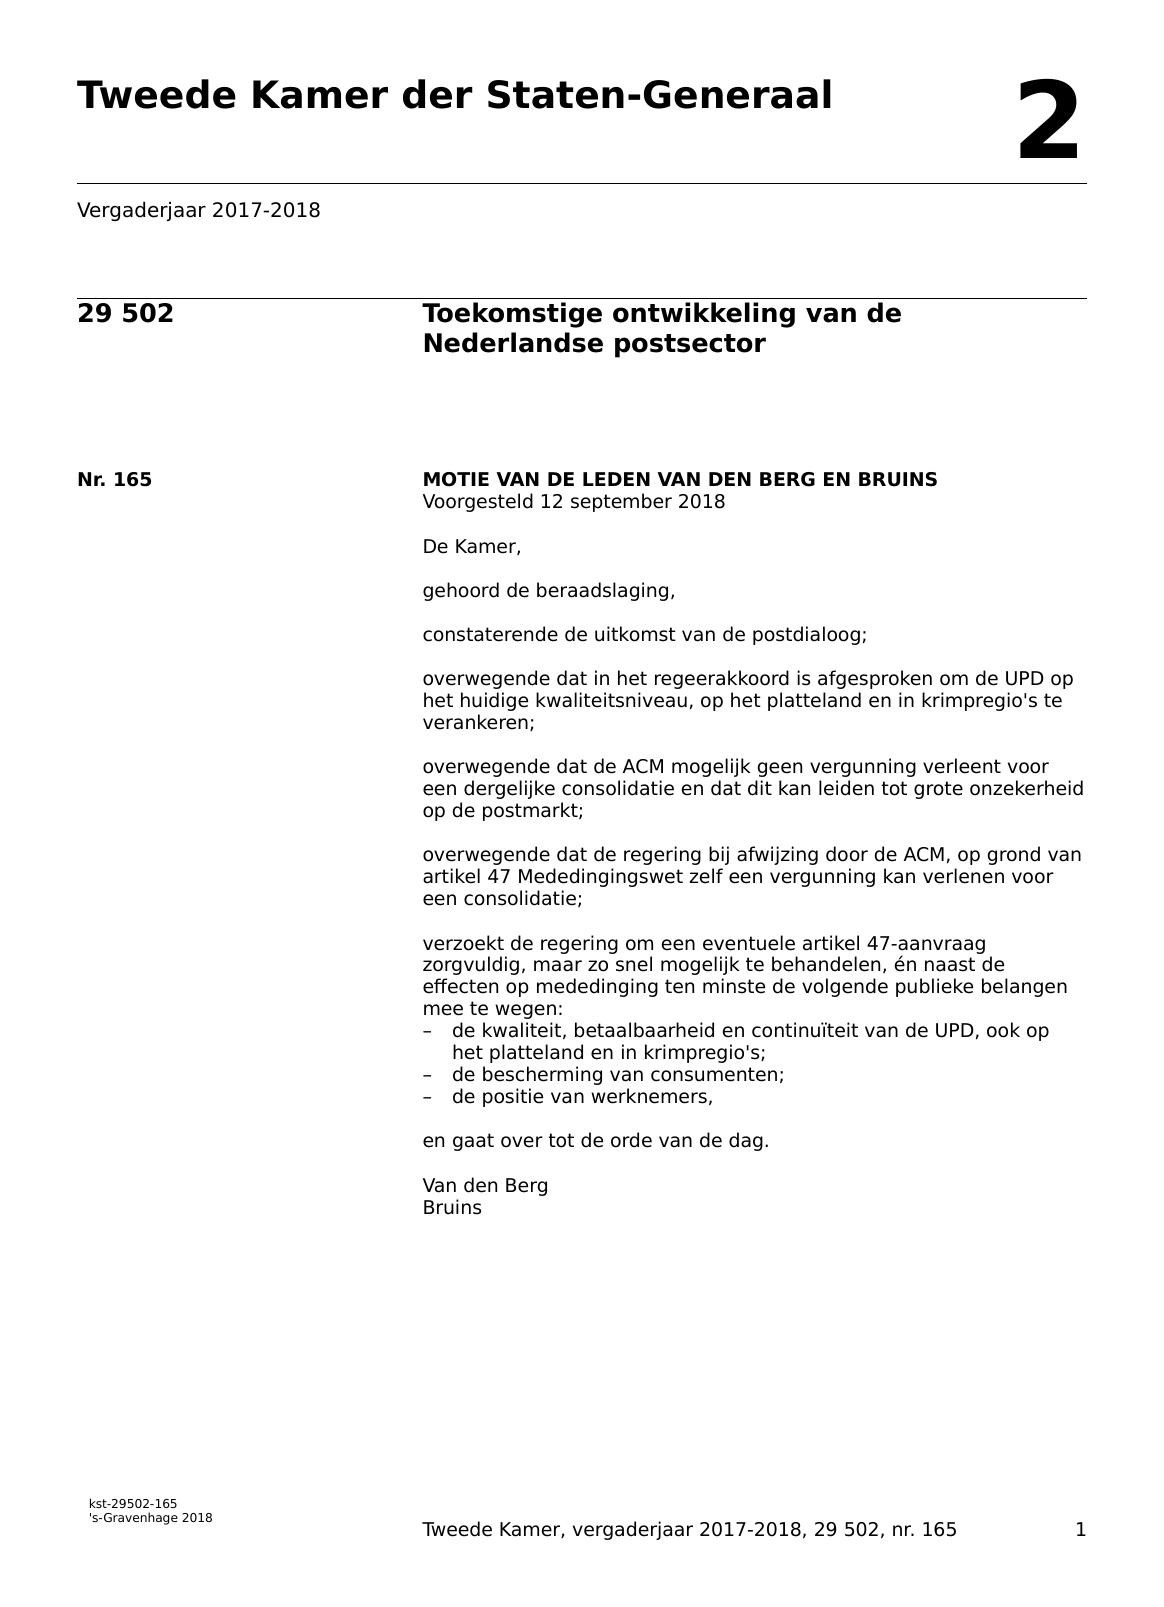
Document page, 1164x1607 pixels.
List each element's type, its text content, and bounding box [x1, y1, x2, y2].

text – de bescherming van consumenten; [422, 1064, 1087, 1086]
text – de kwaliteit, betaalbaarheid en continuïteit van de UPD, ook op het platteland en in krimpregio's; [422, 1020, 1087, 1064]
subtitle 29 502 Toekomstige ontwikkeling van de Nederlandse postsector [77, 299, 1087, 358]
text overwegende dat in het regeerakkoord is afgesproken om de UPD op het huidige kwaliteitsniveau, op het platteland en in krimpregio's te verankeren; [422, 668, 1087, 734]
table_cell Vergaderjaar 2017-2018 [77, 184, 1087, 298]
subtitle Nr. 165 MOTIE VAN DE LEDEN VAN DEN BERG EN BRUINS [77, 469, 1087, 491]
text De Kamer, [422, 536, 1087, 557]
text Van den Berg [422, 1174, 1087, 1197]
text kst-29502-165 [88, 1497, 323, 1511]
text 's-Gravenhage 2018 [88, 1511, 323, 1525]
text Voorgesteld 12 september 2018 [422, 491, 1087, 513]
text overwegende dat de ACM mogelijk geen vergunning verleent voor een dergelijke consolidatie en dat dit kan leiden tot grote onzekerheid op de postmarkt; [422, 756, 1087, 822]
table_header Tweede Kamer der Staten-Generaal [77, 59, 886, 183]
text verzoekt de regering om een eventuele artikel 47-aanvraag zorgvuldig, maar zo snel mogelijk te behandelen, én naast de effecten op mededinging ten minste de volgende publieke belangen mee te wegen: [422, 932, 1087, 1020]
text Bruins [422, 1197, 1087, 1218]
text en gaat over tot de orde van de dag. [422, 1130, 1087, 1152]
text – de positie van werknemers, [422, 1086, 1087, 1108]
text constaterende de uitkomst van de postdialoog; [422, 624, 1087, 646]
table_header 2 [886, 59, 1087, 183]
text gehoord de beraadslaging, [422, 580, 1087, 602]
text overwegende dat de regering bij afwijzing door de ACM, op grond van artikel 47 Mededingingswet zelf een vergunning kan verlenen voor een consolidatie; [422, 844, 1087, 910]
